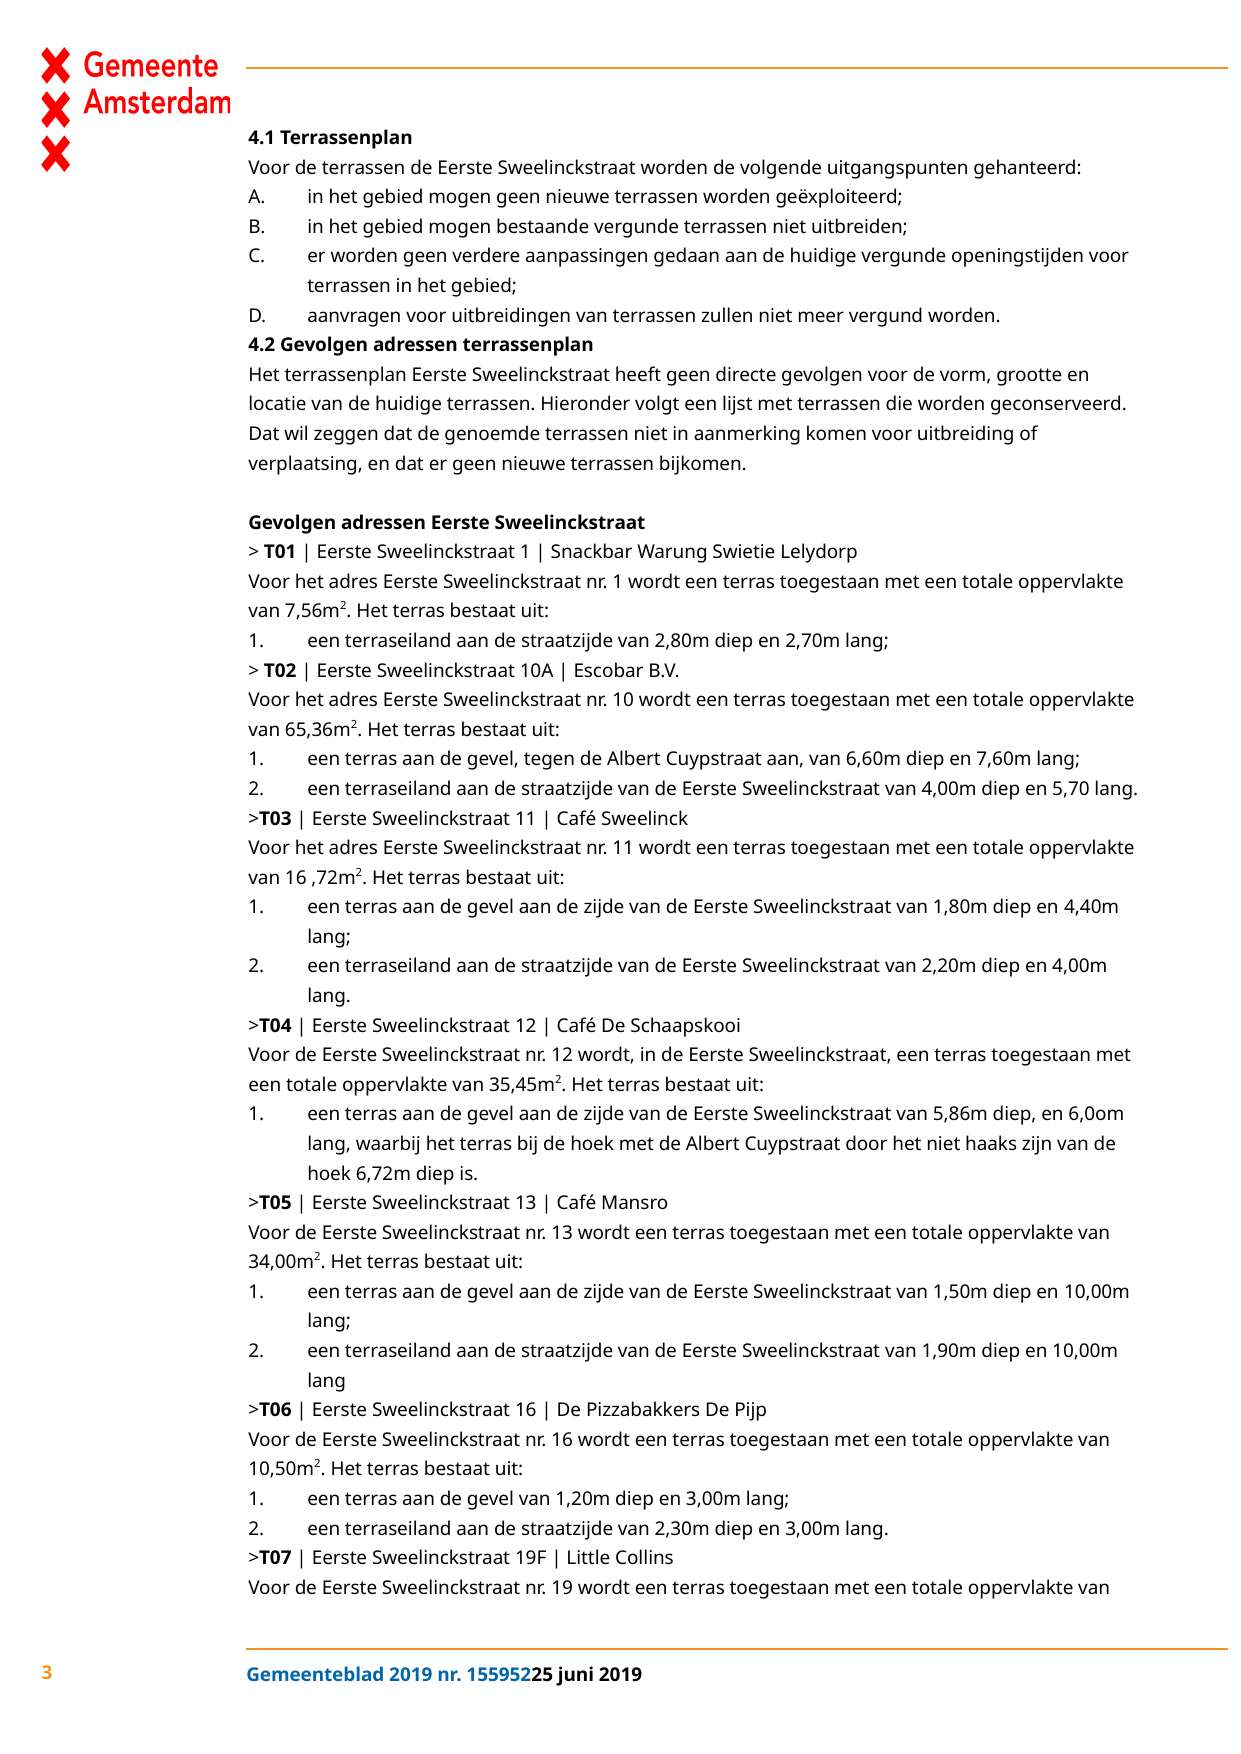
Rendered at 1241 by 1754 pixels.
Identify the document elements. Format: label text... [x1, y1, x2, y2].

text 4.2 Gevolgen adressen terrassenplan [248, 331, 1152, 357]
text >T04 | Eerste Sweelinckstraat 12 | Café De Schaapskooi [248, 1012, 1152, 1038]
list een terraseiland aan de straatzijde van de Eerste Sweelinckstraat van 4,00m diep en 5,70 lang. [248, 775, 1152, 801]
list in het gebied mogen geen nieuwe terrassen worden geëxploiteerd; [248, 183, 1152, 209]
text Voor het adres Eerste Sweelinckstraat nr. 10 wordt een terras toegestaan met een totale oppervlakte van 65,36m2. Het terras bestaat uit: [248, 686, 1152, 742]
text >T05 | Eerste Sweelinckstraat 13 | Café Mansro [248, 1189, 1152, 1215]
picture [41, 47, 231, 172]
text >T07 | Eerste Sweelinckstraat 19F | Little Collins [248, 1544, 1152, 1570]
text Voor de Eerste Sweelinckstraat nr. 12 wordt, in de Eerste Sweelinckstraat, een terras toegestaan met een totale oppervlakte van 35,45m2. Het terras bestaat uit: [248, 1041, 1152, 1097]
list een terras aan de gevel, tegen de Albert Cuypstraat aan, van 6,60m diep en 7,60m lang; [248, 746, 1152, 771]
list een terras aan de gevel aan de zijde van de Eerste Sweelinckstraat van 1,80m diep en 4,40m lang; [248, 893, 1152, 949]
text > T01 | Eerste Sweelinckstraat 1 | Snackbar Warung Swietie Lelydorp [248, 538, 1152, 564]
list een terraseiland aan de straatzijde van 2,30m diep en 3,00m lang. [248, 1515, 1152, 1541]
text Voor het adres Eerste Sweelinckstraat nr. 11 wordt een terras toegestaan met een totale oppervlakte van 16 ,72m2. Het terras bestaat uit: [248, 834, 1152, 890]
text Voor de terrassen de Eerste Sweelinckstraat worden de volgende uitgangspunten gehanteerd: [248, 154, 1152, 180]
list er worden geen verdere aanpassingen gedaan aan de huidige vergunde openingstijden voor terrassen in het gebied; [248, 243, 1152, 298]
text > T02 | Eerste Sweelinckstraat 10A | Escobar B.V. [248, 657, 1152, 683]
list een terras aan de gevel van 1,20m diep en 3,00m lang; [248, 1485, 1152, 1511]
list een terras aan de gevel aan de zijde van de Eerste Sweelinckstraat van 5,86m diep, en 6,0om lang, waarbij het terras bij de hoek met de Albert Cuypstraat door het niet haaks zijn van de hoek 6,72m diep is. [248, 1101, 1152, 1186]
text >T06 | Eerste Sweelinckstraat 16 | De Pizzabakkers De Pijp [248, 1396, 1152, 1422]
list een terraseiland aan de straatzijde van 2,80m diep en 2,70m lang; [248, 627, 1152, 653]
text Voor de Eerste Sweelinckstraat nr. 13 wordt een terras toegestaan met een totale oppervlakte van 34,00m2. Het terras bestaat uit: [248, 1219, 1152, 1274]
list in het gebied mogen bestaande vergunde terrassen niet uitbreiden; [248, 213, 1152, 239]
text Het terrassenplan Eerste Sweelinckstraat heeft geen directe gevolgen voor de vorm, grootte en locatie van de huidige terrassen. Hieronder volgt een lijst met terrassen die worden geconserveerd. Dat wil zeggen dat de genoemde terrassen niet in aanmerking komen voor uitbreiding of verplaatsing, en dat er geen nieuwe terrassen bijkomen. [248, 361, 1152, 476]
text 4.1 Terrassenplan [248, 124, 1152, 150]
text >T03 | Eerste Sweelinckstraat 11 | Café Sweelinck [248, 805, 1152, 831]
list een terras aan de gevel aan de zijde van de Eerste Sweelinckstraat van 1,50m diep en 10,00m lang; [248, 1278, 1152, 1333]
list een terraseiland aan de straatzijde van de Eerste Sweelinckstraat van 2,20m diep en 4,00m lang. [248, 953, 1152, 1008]
list aanvragen voor uitbreidingen van terrassen zullen niet meer vergund worden. [248, 302, 1152, 328]
text Gevolgen adressen Eerste Sweelinckstraat [248, 509, 1152, 535]
text Voor de Eerste Sweelinckstraat nr. 16 wordt een terras toegestaan met een totale oppervlakte van 10,50m2. Het terras bestaat uit: [248, 1426, 1152, 1481]
text Voor het adres Eerste Sweelinckstraat nr. 1 wordt een terras toegestaan met een totale oppervlakte van 7,56m2. Het terras bestaat uit: [248, 568, 1152, 623]
text Voor de Eerste Sweelinckstraat nr. 19 wordt een terras toegestaan met een totale oppervlakte van [248, 1574, 1152, 1600]
list een terraseiland aan de straatzijde van de Eerste Sweelinckstraat van 1,90m diep en 10,00m lang [248, 1337, 1152, 1393]
